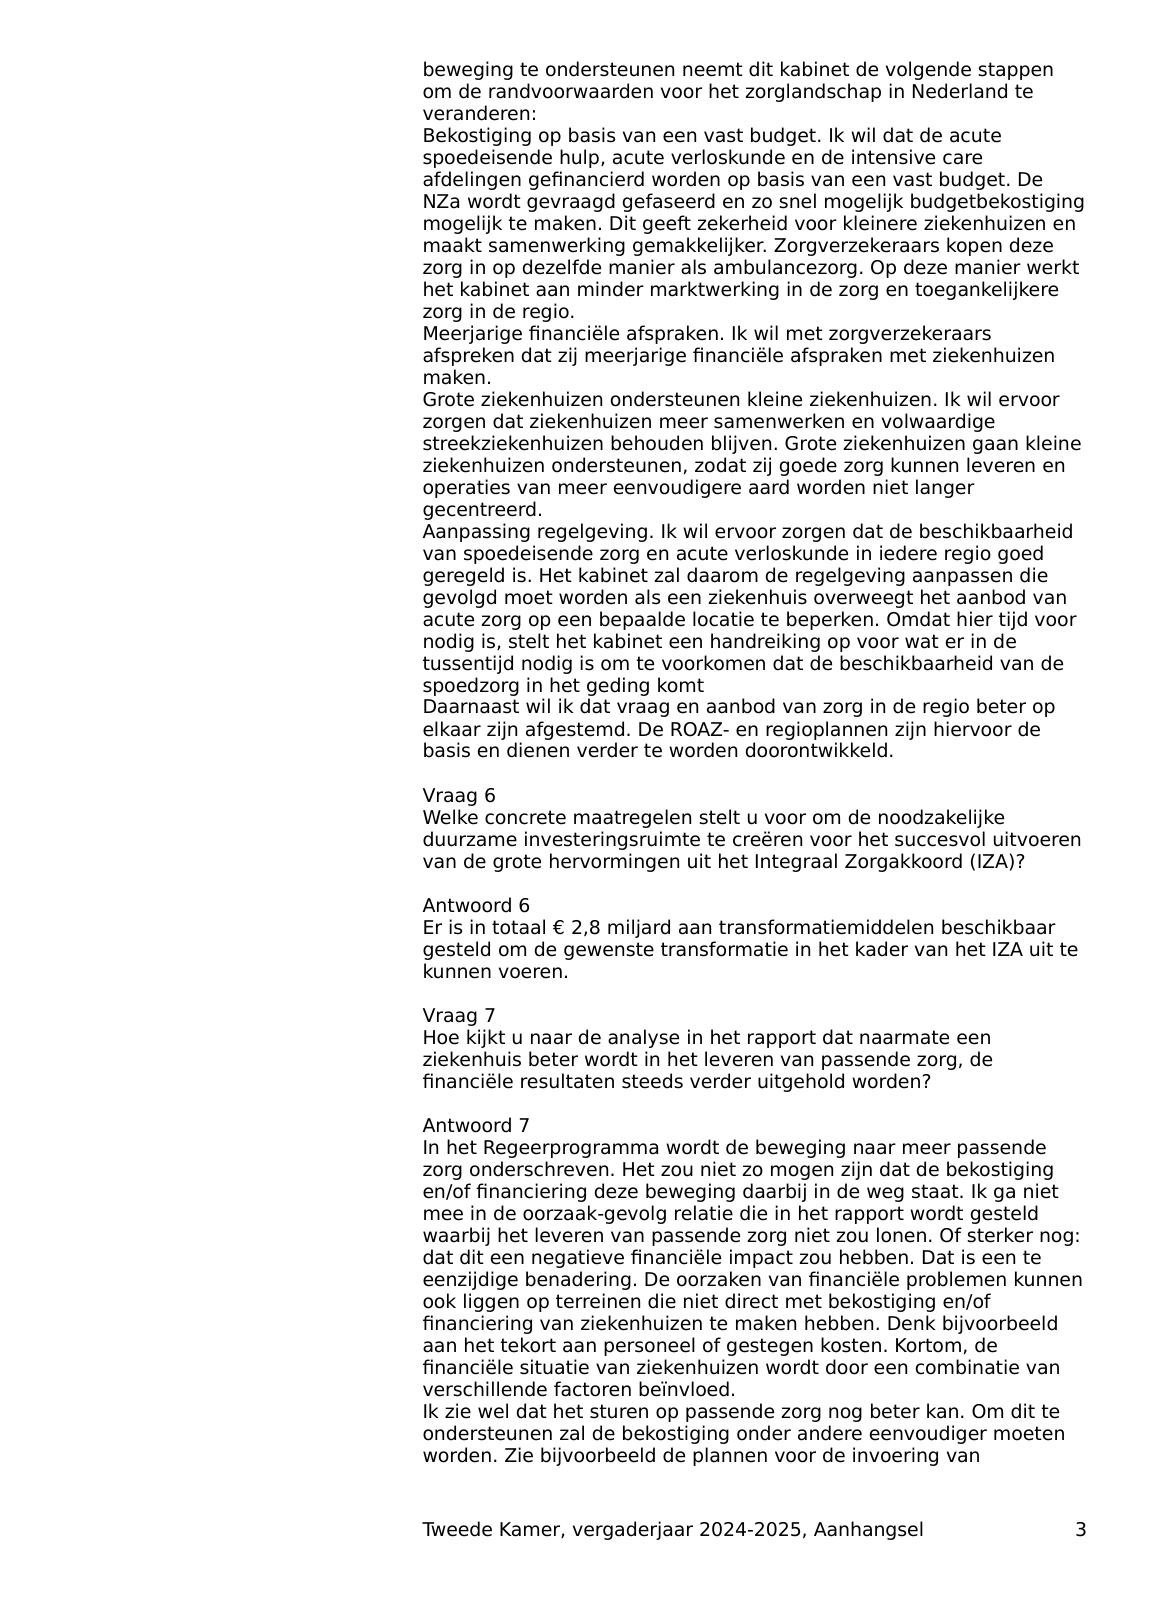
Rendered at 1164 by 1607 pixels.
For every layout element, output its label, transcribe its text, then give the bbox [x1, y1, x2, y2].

text Welke concrete maatregelen stelt u voor om de noodzakelijke duurzame investeringsruimte te creëren voor het succesvol uitvoeren van de grote hervormingen uit het Integraal Zorgakkoord (IZA)? [422, 807, 1087, 872]
text In het Regeerprogramma wordt de beweging naar meer passende zorg onderschreven. Het zou niet zo mogen zijn dat de bekostiging en/of financiering deze beweging daarbij in de weg staat. Ik ga niet mee in de oorzaak-gevolg relatie die in het rapport wordt gesteld waarbij het leveren van passende zorg niet zou lonen. Of sterker nog: dat dit een negatieve financiële impact zou hebben. Dat is een te eenzijdige benadering. De oorzaken van financiële problemen kunnen ook liggen op terreinen die niet direct met bekostiging en/of financiering van ziekenhuizen te maken hebben. Denk bijvoorbeeld aan het tekort aan personeel of gestegen kosten. Kortom, de financiële situatie van ziekenhuizen wordt door een combinatie van verschillende factoren beïnvloed. [422, 1137, 1087, 1401]
text Bekostiging op basis van een vast budget. Ik wil dat de acute spoedeisende hulp, acute verloskunde en de intensive care afdelingen gefinancierd worden op basis van een vast budget. De NZa wordt gevraagd gefaseerd en zo snel mogelijk budgetbekostiging mogelijk te maken. Dit geeft zekerheid voor kleinere ziekenhuizen en maakt samenwerking gemakkelijker. Zorgverzekeraars kopen deze zorg in op dezelfde manier als ambulancezorg. Op deze manier werkt het kabinet aan minder marktwerking in de zorg en toegankelijkere zorg in de regio. [422, 125, 1087, 323]
text Meerjarige financiële afspraken. Ik wil met zorgverzekeraars afspreken dat zij meerjarige financiële afspraken met ziekenhuizen maken. [422, 323, 1087, 389]
text Daarnaast wil ik dat vraag en aanbod van zorg in de regio beter op elkaar zijn afgestemd. De ROAZ- en regioplannen zijn hiervoor de basis en dienen verder te worden doorontwikkeld. [422, 696, 1087, 762]
text Aanpassing regelgeving. Ik wil ervoor zorgen dat de beschikbaarheid van spoedeisende zorg en acute verloskunde in iedere regio goed geregeld is. Het kabinet zal daarom de regelgeving aanpassen die gevolgd moet worden als een ziekenhuis overweegt het aanbod van acute zorg op een bepaalde locatie te beperken. Omdat hier tijd voor nodig is, stelt het kabinet een handreiking op voor wat er in de tussentijd nodig is om te voorkomen dat de beschikbaarheid van de spoedzorg in het geding komt [422, 521, 1087, 696]
text Ik zie wel dat het sturen op passende zorg nog beter kan. Om dit te ondersteunen zal de bekostiging onder andere eenvoudiger moeten worden. Zie bijvoorbeeld de plannen voor de invoering van [422, 1401, 1087, 1467]
text beweging te ondersteunen neemt dit kabinet de volgende stappen om de randvoorwaarden voor het zorglandschap in Nederland te veranderen: [422, 59, 1087, 125]
text Hoe kijkt u naar de analyse in het rapport dat naarmate een ziekenhuis beter wordt in het leveren van passende zorg, de financiële resultaten steeds verder uitgehold worden? [422, 1027, 1087, 1093]
text Vraag 6 [422, 784, 1087, 807]
text Grote ziekenhuizen ondersteunen kleine ziekenhuizen. Ik wil ervoor zorgen dat ziekenhuizen meer samenwerken en volwaardige streekziekenhuizen behouden blijven. Grote ziekenhuizen gaan kleine ziekenhuizen ondersteunen, zodat zij goede zorg kunnen leveren en operaties van meer eenvoudigere aard worden niet langer gecentreerd. [422, 389, 1087, 521]
text Antwoord 6 [422, 895, 1087, 917]
text Vraag 7 [422, 1005, 1087, 1027]
text Er is in totaal € 2,8 miljard aan transformatiemiddelen beschikbaar gesteld om de gewenste transformatie in het kader van het IZA uit te kunnen voeren. [422, 917, 1087, 983]
text Antwoord 7 [422, 1115, 1087, 1137]
